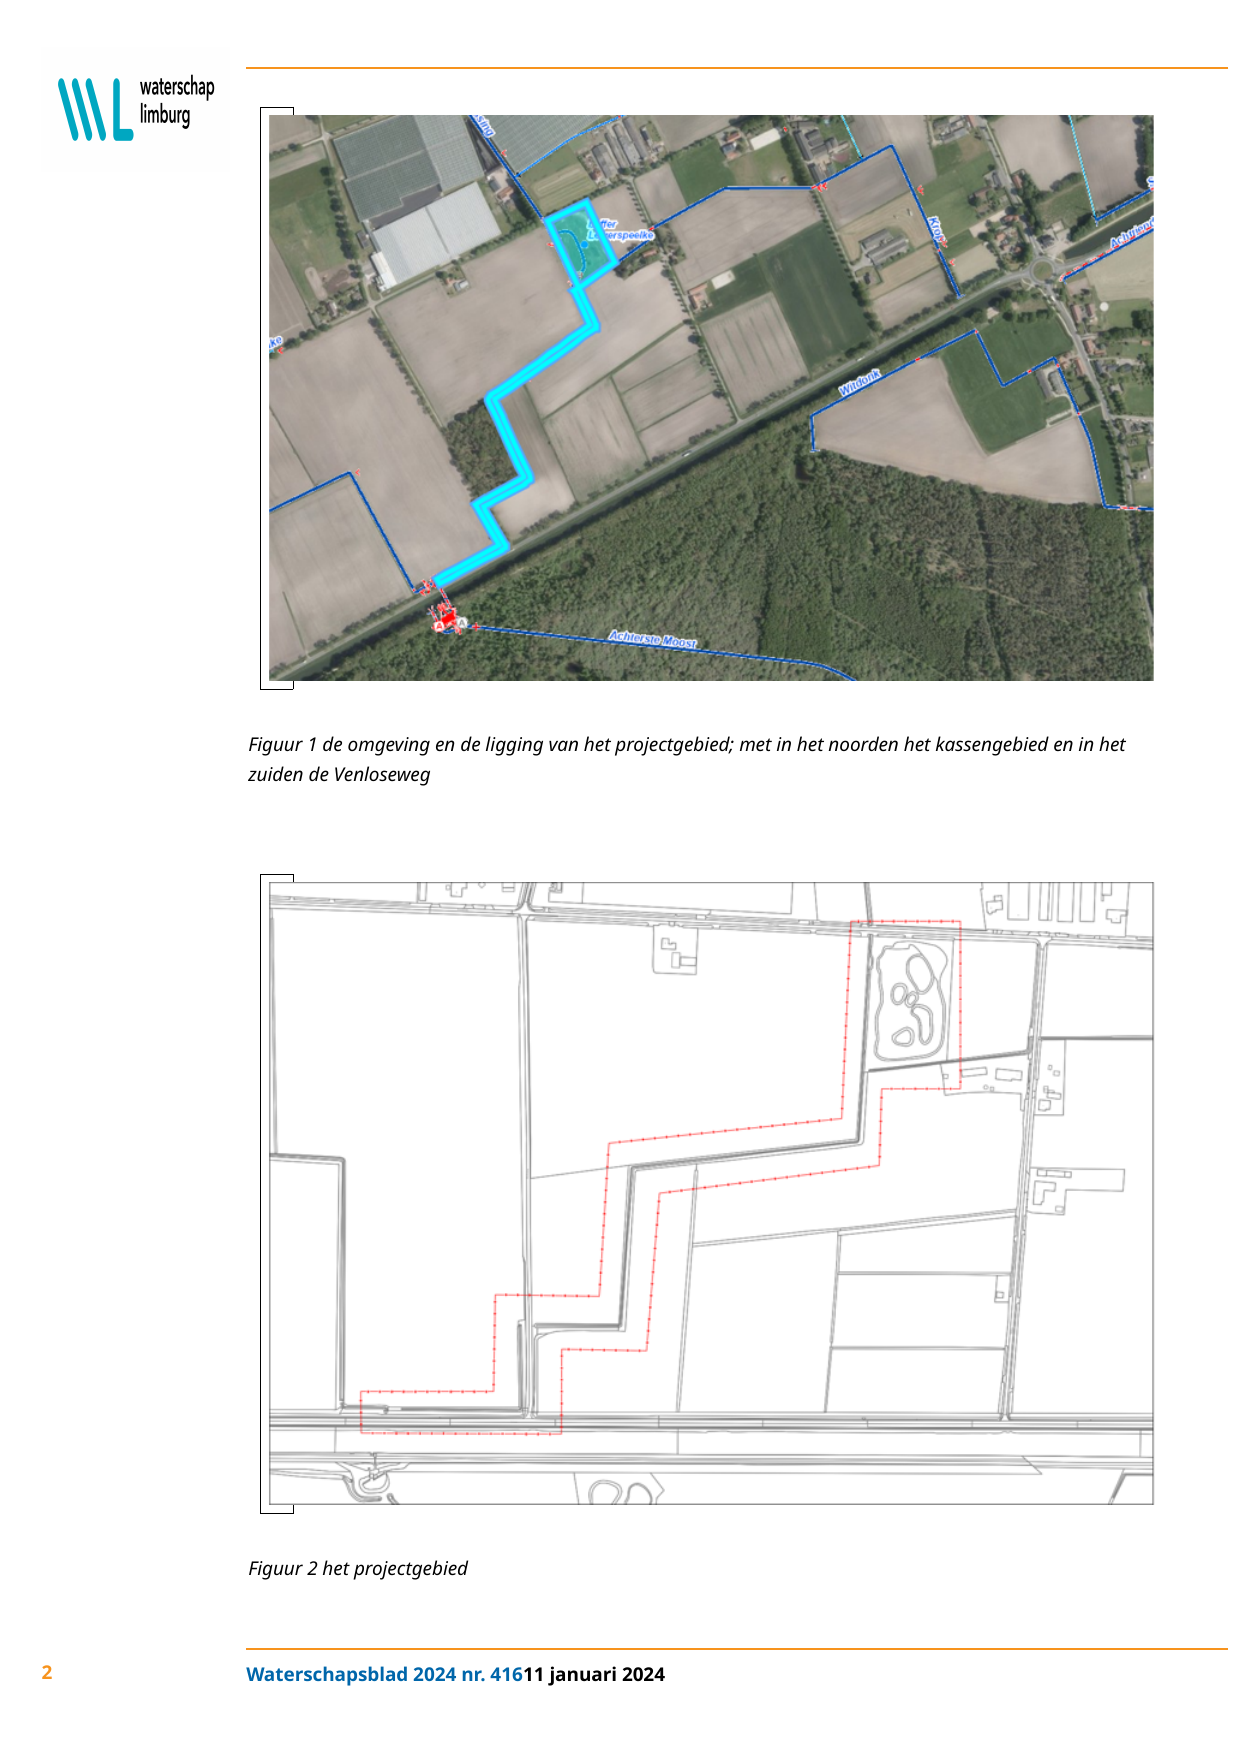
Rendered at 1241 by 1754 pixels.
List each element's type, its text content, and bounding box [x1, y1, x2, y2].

picture [268, 882, 1155, 1505]
text Figuur 1 de omgeving en de ligging van het projectgebied; met in het noorden het kassengebied en in het zuiden de Venloseweg [248, 731, 1152, 787]
picture [41, 47, 231, 172]
text Figuur 2 het projectgebied [248, 1556, 1152, 1581]
picture [268, 115, 1155, 681]
